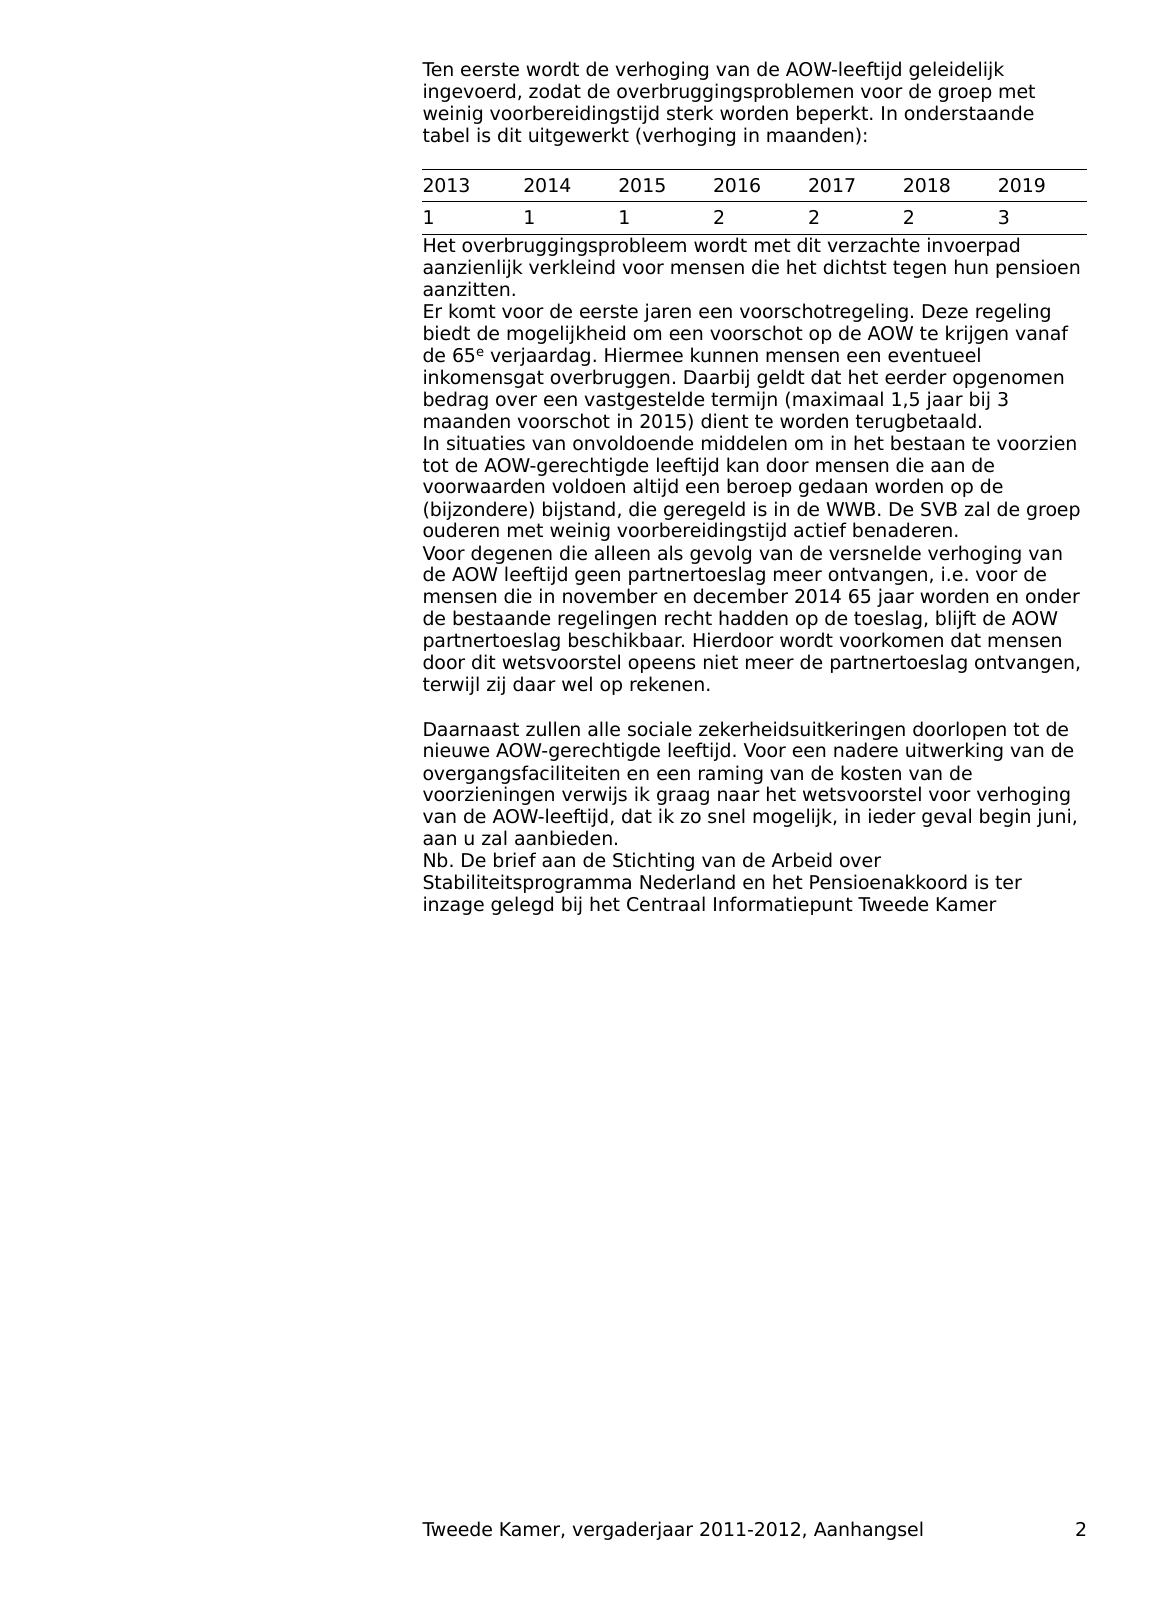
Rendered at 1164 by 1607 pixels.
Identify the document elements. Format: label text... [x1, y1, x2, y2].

table_cell 2 [897, 202, 992, 234]
text Daarnaast zullen alle sociale zekerheidsuitkeringen doorlopen tot de nieuwe AOW-gerechtigde leeftijd. Voor een nadere uitwerking van de overgangsfaciliteiten en een raming van de kosten van de voorzieningen verwijs ik graag naar het wetsvoorstel voor verhoging van de AOW-leeftijd, dat ik zo snel mogelijk, in ieder geval begin juni, aan u zal aanbieden. [422, 718, 1087, 850]
table_header 2018 [897, 170, 992, 201]
table_header 2014 [517, 170, 612, 201]
table_header 2017 [802, 170, 897, 201]
text Er komt voor de eerste jaren een voorschotregeling. Deze regeling biedt de mogelijkheid om een voorschot op de AOW te krijgen vanaf de 65e verjaardag. Hiermee kunnen mensen een eventueel inkomensgat overbruggen. Daarbij geldt dat het eerder opgenomen bedrag over een vastgestelde termijn (maximaal 1,5 jaar bij 3 maanden voorschot in 2015) dient te worden terugbetaald. [422, 301, 1087, 432]
table_cell 1 [517, 202, 612, 234]
table_header 2013 [422, 170, 517, 201]
text Ten eerste wordt de verhoging van de AOW-leeftijd geleidelijk ingevoerd, zodat de overbruggingsproblemen voor de groep met weinig voorbereidingstijd sterk worden beperkt. In onderstaande tabel is dit uitgewerkt (verhoging in maanden): [422, 59, 1087, 147]
table_header 2016 [707, 170, 802, 201]
text Voor degenen die alleen als gevolg van de versnelde verhoging van de AOW leeftijd geen partnertoeslag meer ontvangen, i.e. voor de mensen die in november en december 2014 65 jaar worden en onder de bestaande regelingen recht hadden op de toeslag, blijft de AOW partnertoeslag beschikbaar. Hierdoor wordt voorkomen dat mensen door dit wetsvoorstel opeens niet meer de partnertoeslag ontvangen, terwijl zij daar wel op rekenen. [422, 542, 1087, 696]
table_cell 3 [992, 202, 1087, 234]
text In situaties van onvoldoende middelen om in het bestaan te voorzien tot de AOW-gerechtigde leeftijd kan door mensen die aan de voorwaarden voldoen altijd een beroep gedaan worden op de (bijzondere) bijstand, die geregeld is in de WWB. De SVB zal de groep ouderen met weinig voorbereidingstijd actief benaderen. [422, 432, 1087, 542]
text Het overbruggingsprobleem wordt met dit verzachte invoerpad aanzienlijk verkleind voor mensen die het dichtst tegen hun pensioen aanzitten. [422, 235, 1087, 301]
table_header 2019 [992, 170, 1087, 201]
table_cell 1 [422, 202, 517, 234]
text Nb. De brief aan de Stichting van de Arbeid over Stabiliteitsprogramma Nederland en het Pensioenakkoord is ter inzage gelegd bij het Centraal Informatiepunt Tweede Kamer [422, 850, 1087, 916]
table_cell 2 [802, 202, 897, 234]
table_cell 2 [707, 202, 802, 234]
table_header 2015 [612, 170, 707, 201]
table_cell 1 [612, 202, 707, 234]
